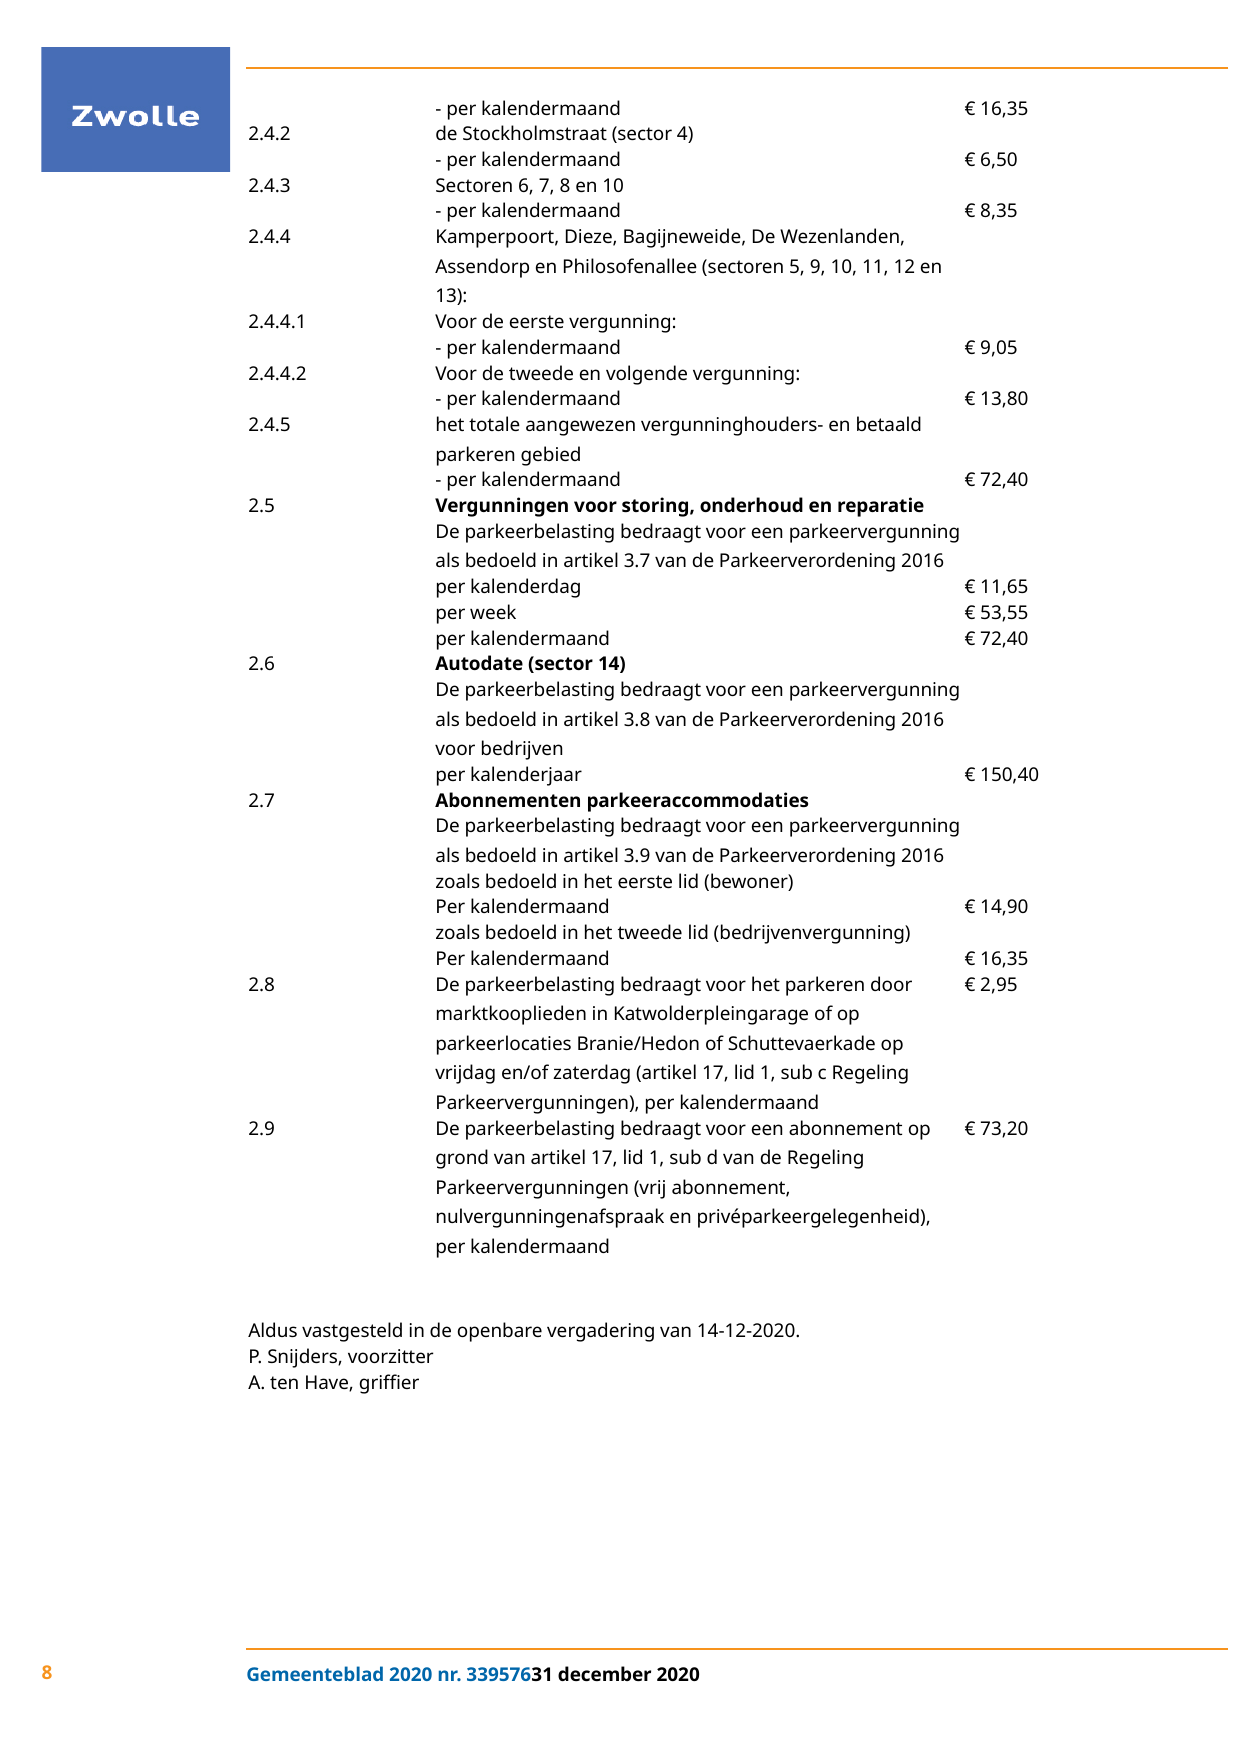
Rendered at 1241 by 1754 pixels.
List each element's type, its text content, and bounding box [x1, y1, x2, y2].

table_cell [964, 813, 1152, 868]
table_cell [964, 651, 1152, 676]
table_cell [248, 894, 435, 919]
table_cell [964, 360, 1152, 386]
table_cell [248, 919, 435, 945]
table_cell [964, 518, 1152, 573]
table_cell De parkeerbelasting bedraagt voor een abonnement op grond van artikel 17, lid 1, sub d van de Regeling Parkeervergunningen (vrij abonnement, nulvergunningenafspraak en privéparkeergelegenheid), per kalendermaand [435, 1115, 964, 1259]
table_cell - per kalendermaand [435, 198, 964, 223]
table_cell € 72,40 [964, 467, 1152, 492]
table_cell € 2,95 [964, 971, 1152, 1115]
table_cell 2.4.5 [248, 411, 435, 467]
table_cell [248, 146, 435, 172]
table_cell € 11,65 [964, 573, 1152, 599]
table_cell per kalenderjaar [435, 761, 964, 787]
table_cell [248, 761, 435, 787]
table_cell [248, 625, 435, 651]
table_cell 2.6 [248, 651, 435, 676]
table_cell de Stockholmstraat (sector 4) [435, 121, 964, 146]
table_cell [248, 868, 435, 894]
text A. ten Have, griffier [248, 1369, 1152, 1395]
table_cell het totale aangewezen vergunninghouders- en betaald parkeren gebied [435, 411, 964, 467]
table_cell € 16,35 [964, 945, 1152, 971]
table_cell € 13,80 [964, 386, 1152, 411]
table_cell - per kalendermaand [435, 467, 964, 492]
table_cell Kamperpoort, Dieze, Bagijneweide, De Wezenlanden, Assendorp en Philosofenallee (sectoren 5, 9, 10, 11, 12 en 13): [435, 224, 964, 308]
table_cell Autodate (sector 14) [435, 651, 964, 676]
table_cell [248, 813, 435, 868]
table_cell 2.4.3 [248, 172, 435, 198]
table_cell Vergunningen voor storing, onderhoud en reparatie [435, 492, 964, 518]
table_cell [248, 945, 435, 971]
table_cell Voor de tweede en volgende vergunning: [435, 360, 964, 386]
table_cell 2.4.4 [248, 224, 435, 308]
table_cell per kalendermaand [435, 625, 964, 651]
text P. Snijders, voorzitter [248, 1343, 1152, 1369]
table_cell 2.5 [248, 492, 435, 518]
table_cell [248, 386, 435, 411]
table_cell 2.8 [248, 971, 435, 1115]
table_cell De parkeerbelasting bedraagt voor een parkeervergunning als bedoeld in artikel 3.9 van de Parkeerverordening 2016 [435, 813, 964, 868]
table_cell 2.7 [248, 787, 435, 813]
table_cell € 14,90 [964, 894, 1152, 919]
table_cell [964, 224, 1152, 308]
table_cell De parkeerbelasting bedraagt voor een parkeervergunning als bedoeld in artikel 3.8 van de Parkeerverordening 2016 voor bedrijven [435, 676, 964, 761]
table_cell 2.9 [248, 1115, 435, 1259]
table_cell De parkeerbelasting bedraagt voor het parkeren door marktkooplieden in Katwolderpleingarage of op parkeerlocaties Branie/Hedon of Schuttevaerkade op vrijdag en/of zaterdag (artikel 17, lid 1, sub c Regeling Parkeervergunningen), per kalendermaand [435, 971, 964, 1115]
table_cell [964, 411, 1152, 467]
table_cell [248, 198, 435, 223]
table_cell [964, 492, 1152, 518]
text Aldus vastgesteld in de openbare vergadering van 14-12-2020. [248, 1317, 1152, 1343]
table_cell per kalenderdag [435, 573, 964, 599]
table_cell [248, 467, 435, 492]
table_cell € 150,40 [964, 761, 1152, 787]
picture [41, 47, 231, 172]
table_cell [964, 172, 1152, 198]
table_cell - per kalendermaand [435, 386, 964, 411]
table_cell [964, 868, 1152, 894]
table_cell € 6,50 [964, 146, 1152, 172]
table_cell [964, 1259, 1152, 1285]
table_cell Per kalendermaand [435, 945, 964, 971]
table_cell 2.4.2 [248, 121, 435, 146]
table_cell [964, 121, 1152, 146]
table_cell [964, 787, 1152, 813]
table_cell € 9,05 [964, 334, 1152, 360]
table_cell [248, 95, 435, 121]
table_cell zoals bedoeld in het eerste lid (bewoner) [435, 868, 964, 894]
table_cell € 72,40 [964, 625, 1152, 651]
table_cell 2.4.4.1 [248, 308, 435, 334]
table_cell [964, 308, 1152, 334]
table_cell € 16,35 [964, 95, 1152, 121]
table_cell - per kalendermaand [435, 95, 964, 121]
table_cell Voor de eerste vergunning: [435, 308, 964, 334]
table_cell [248, 573, 435, 599]
table_cell € 8,35 [964, 198, 1152, 223]
table_cell [248, 518, 435, 573]
table_cell [964, 676, 1152, 761]
table_cell [248, 334, 435, 360]
table_cell zoals bedoeld in het tweede lid (bedrijvenvergunning) [435, 919, 964, 945]
table_cell Per kalendermaand [435, 894, 964, 919]
table_cell [964, 919, 1152, 945]
table_cell € 53,55 [964, 599, 1152, 625]
table_cell [248, 599, 435, 625]
table_cell € 73,20 [964, 1115, 1152, 1259]
table_cell De parkeerbelasting bedraagt voor een parkeervergunning als bedoeld in artikel 3.7 van de Parkeerverordening 2016 [435, 518, 964, 573]
table_cell - per kalendermaand [435, 334, 964, 360]
table_cell [435, 1259, 964, 1285]
table_cell 2.4.4.2 [248, 360, 435, 386]
table_cell [248, 1259, 435, 1285]
table_cell Sectoren 6, 7, 8 en 10 [435, 172, 964, 198]
table_cell per week [435, 599, 964, 625]
table_cell [248, 676, 435, 761]
table_cell Abonnementen parkeeraccommodaties [435, 787, 964, 813]
table_cell - per kalendermaand [435, 146, 964, 172]
